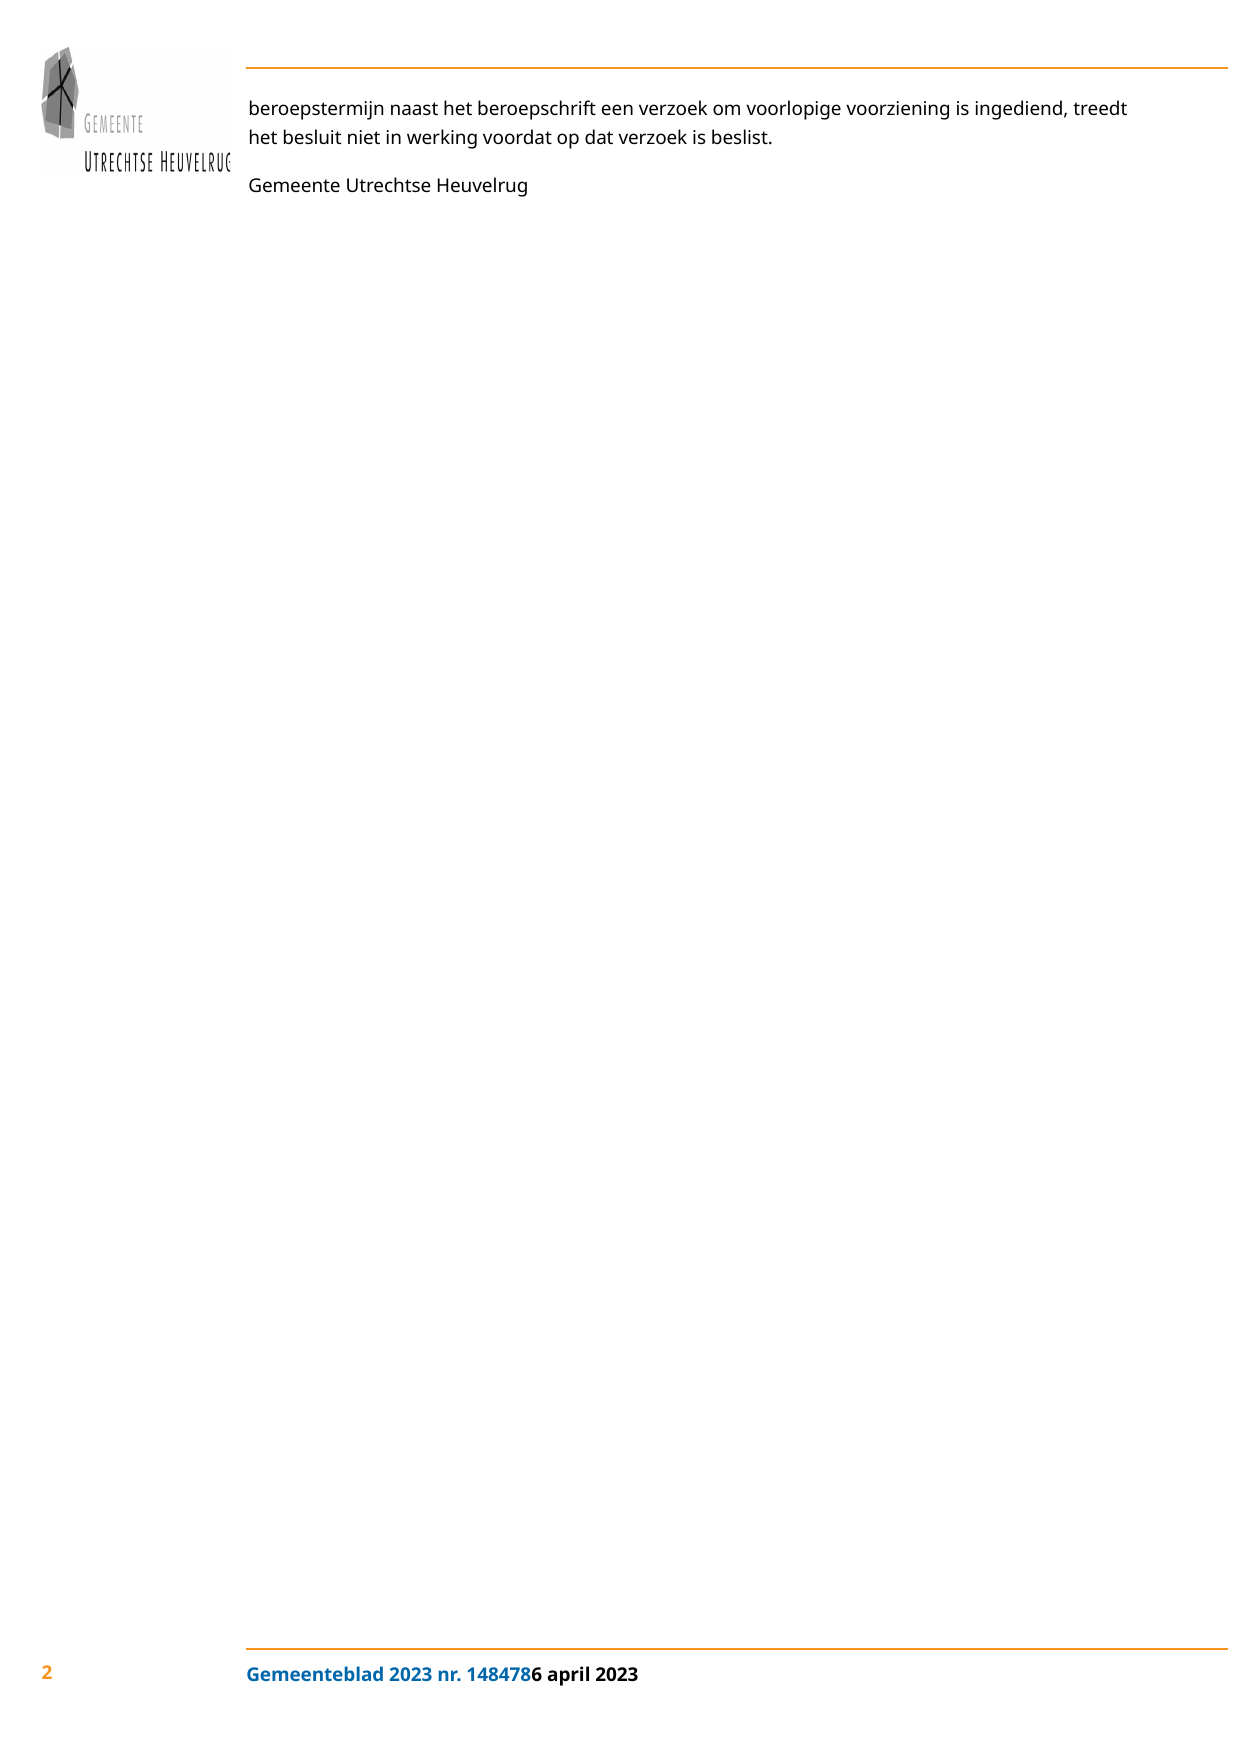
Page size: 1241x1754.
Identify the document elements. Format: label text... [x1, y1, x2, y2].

text Gemeente Utrechtse Heuvelrug [248, 172, 1152, 198]
text beroepstermijn naast het beroepschrift een verzoek om voorlopige voorziening is ingediend, treedt het besluit niet in werking voordat op dat verzoek is beslist. [248, 95, 1152, 150]
picture [41, 47, 231, 172]
